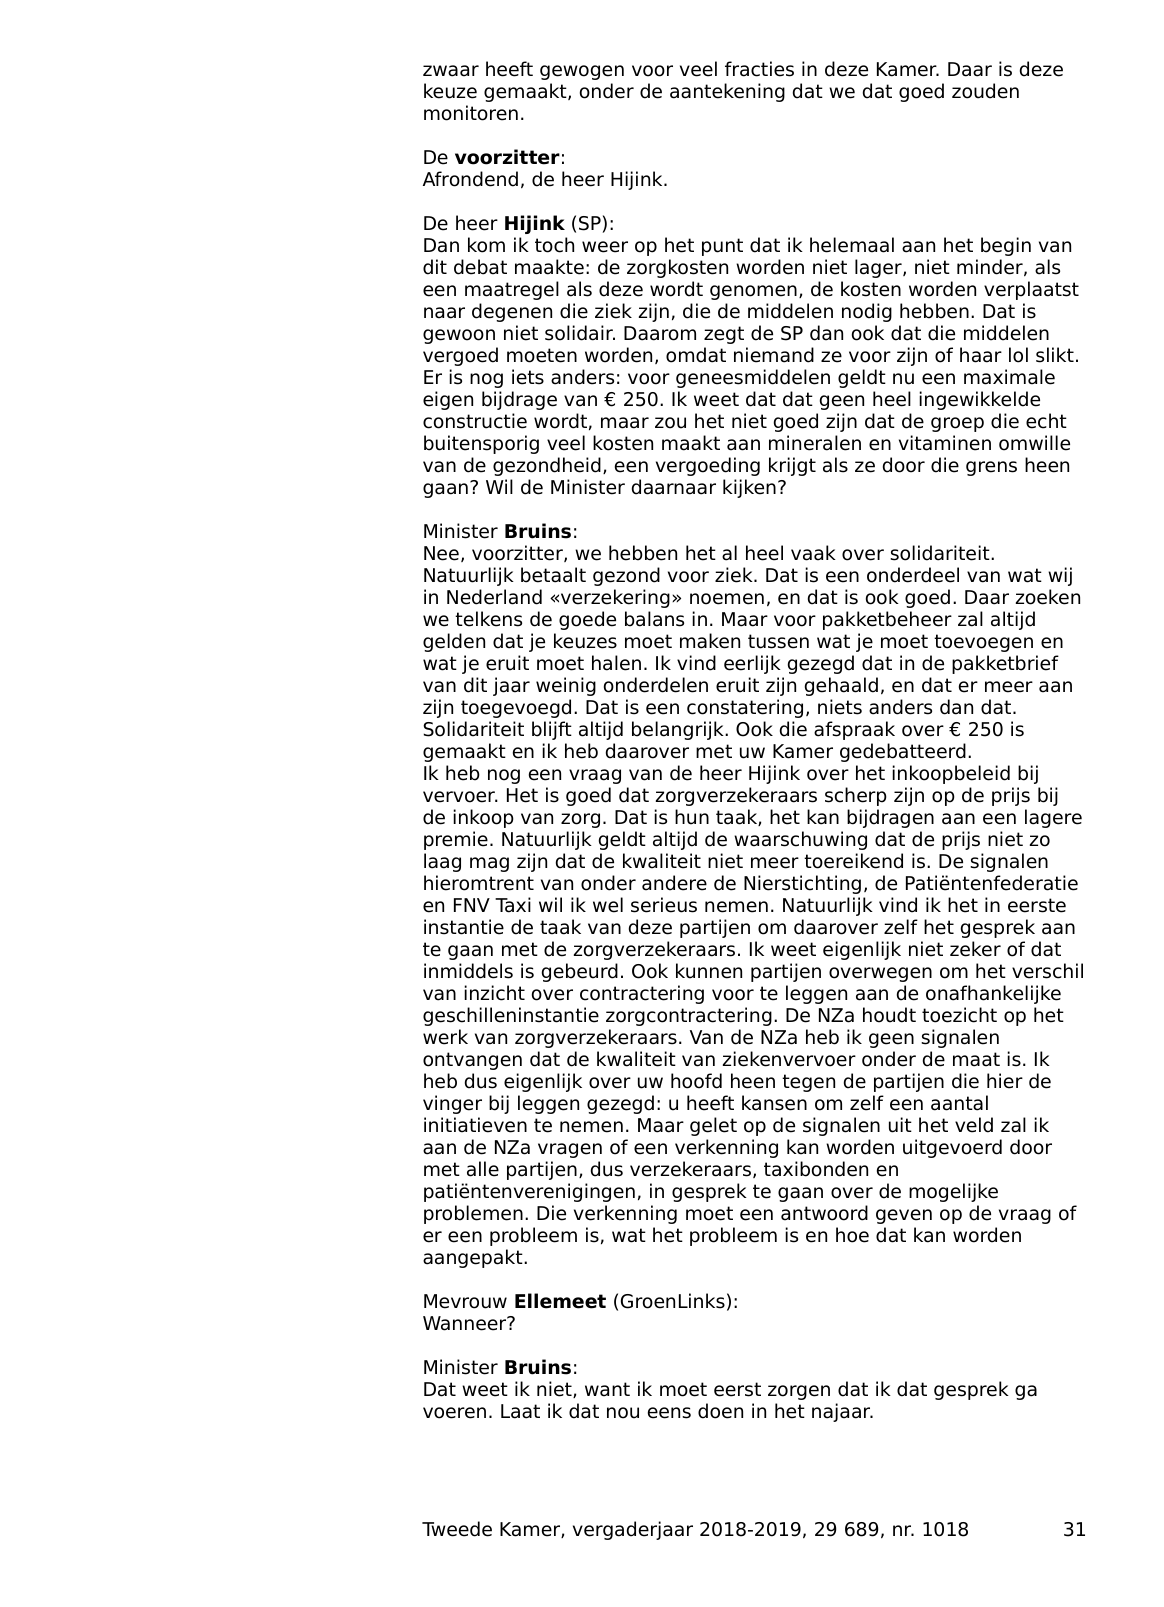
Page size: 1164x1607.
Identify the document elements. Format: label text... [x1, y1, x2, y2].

text Dan kom ik toch weer op het punt dat ik helemaal aan het begin van dit debat maakte: de zorgkosten worden niet lager, niet minder, als een maatregel als deze wordt genomen, de kosten worden verplaatst naar degenen die ziek zijn, die de middelen nodig hebben. Dat is gewoon niet solidair. Daarom zegt de SP dan ook dat die middelen vergoed moeten worden, omdat niemand ze voor zijn of haar lol slikt. Er is nog iets anders: voor geneesmiddelen geldt nu een maximale eigen bijdrage van € 250. Ik weet dat dat geen heel ingewikkelde constructie wordt, maar zou het niet goed zijn dat de groep die echt buitensporig veel kosten maakt aan mineralen en vitaminen omwille van de gezondheid, een vergoeding krijgt als ze door die grens heen gaan? Wil de Minister daarnaar kijken? [422, 235, 1087, 499]
text zwaar heeft gewogen voor veel fracties in deze Kamer. Daar is deze keuze gemaakt, onder de aantekening dat we dat goed zouden monitoren. [422, 59, 1087, 125]
text Nee, voorzitter, we hebben het al heel vaak over solidariteit. Natuurlijk betaalt gezond voor ziek. Dat is een onderdeel van wat wij in Nederland «verzekering» noemen, en dat is ook goed. Daar zoeken we telkens de goede balans in. Maar voor pakketbeheer zal altijd gelden dat je keuzes moet maken tussen wat je moet toevoegen en wat je eruit moet halen. Ik vind eerlijk gezegd dat in de pakketbrief van dit jaar weinig onderdelen eruit zijn gehaald, en dat er meer aan zijn toegevoegd. Dat is een constatering, niets anders dan dat. Solidariteit blijft altijd belangrijk. Ook die afspraak over € 250 is gemaakt en ik heb daarover met uw Kamer gedebatteerd. [422, 543, 1087, 763]
text De voorzitter: [422, 147, 1087, 169]
text Minister Bruins: [422, 1357, 1087, 1379]
text De heer Hijink (SP): [422, 213, 1087, 235]
text Ik heb nog een vraag van de heer Hijink over het inkoopbeleid bij vervoer. Het is goed dat zorgverzekeraars scherp zijn op de prijs bij de inkoop van zorg. Dat is hun taak, het kan bijdragen aan een lagere premie. Natuurlijk geldt altijd de waarschuwing dat de prijs niet zo laag mag zijn dat de kwaliteit niet meer toereikend is. De signalen hieromtrent van onder andere de Nierstichting, de Patiëntenfederatie en FNV Taxi wil ik wel serieus nemen. Natuurlijk vind ik het in eerste instantie de taak van deze partijen om daarover zelf het gesprek aan te gaan met de zorgverzekeraars. Ik weet eigenlijk niet zeker of dat inmiddels is gebeurd. Ook kunnen partijen overwegen om het verschil van inzicht over contractering voor te leggen aan de onafhankelijke geschilleninstantie zorgcontractering. De NZa houdt toezicht op het werk van zorgverzekeraars. Van de NZa heb ik geen signalen ontvangen dat de kwaliteit van ziekenvervoer onder de maat is. Ik heb dus eigenlijk over uw hoofd heen tegen de partijen die hier de vinger bij leggen gezegd: u heeft kansen om zelf een aantal initiatieven te nemen. Maar gelet op de signalen uit het veld zal ik aan de NZa vragen of een verkenning kan worden uitgevoerd door met alle partijen, dus verzekeraars, taxibonden en patiëntenverenigingen, in gesprek te gaan over de mogelijke problemen. Die verkenning moet een antwoord geven op de vraag of er een probleem is, wat het probleem is en hoe dat kan worden aangepakt. [422, 763, 1087, 1268]
text Afrondend, de heer Hijink. [422, 169, 1087, 191]
text Mevrouw Ellemeet (GroenLinks): [422, 1291, 1087, 1313]
text Minister Bruins: [422, 521, 1087, 543]
text Dat weet ik niet, want ik moet eerst zorgen dat ik dat gesprek ga voeren. Laat ik dat nou eens doen in het najaar. [422, 1379, 1087, 1423]
text Wanneer? [422, 1313, 1087, 1335]
